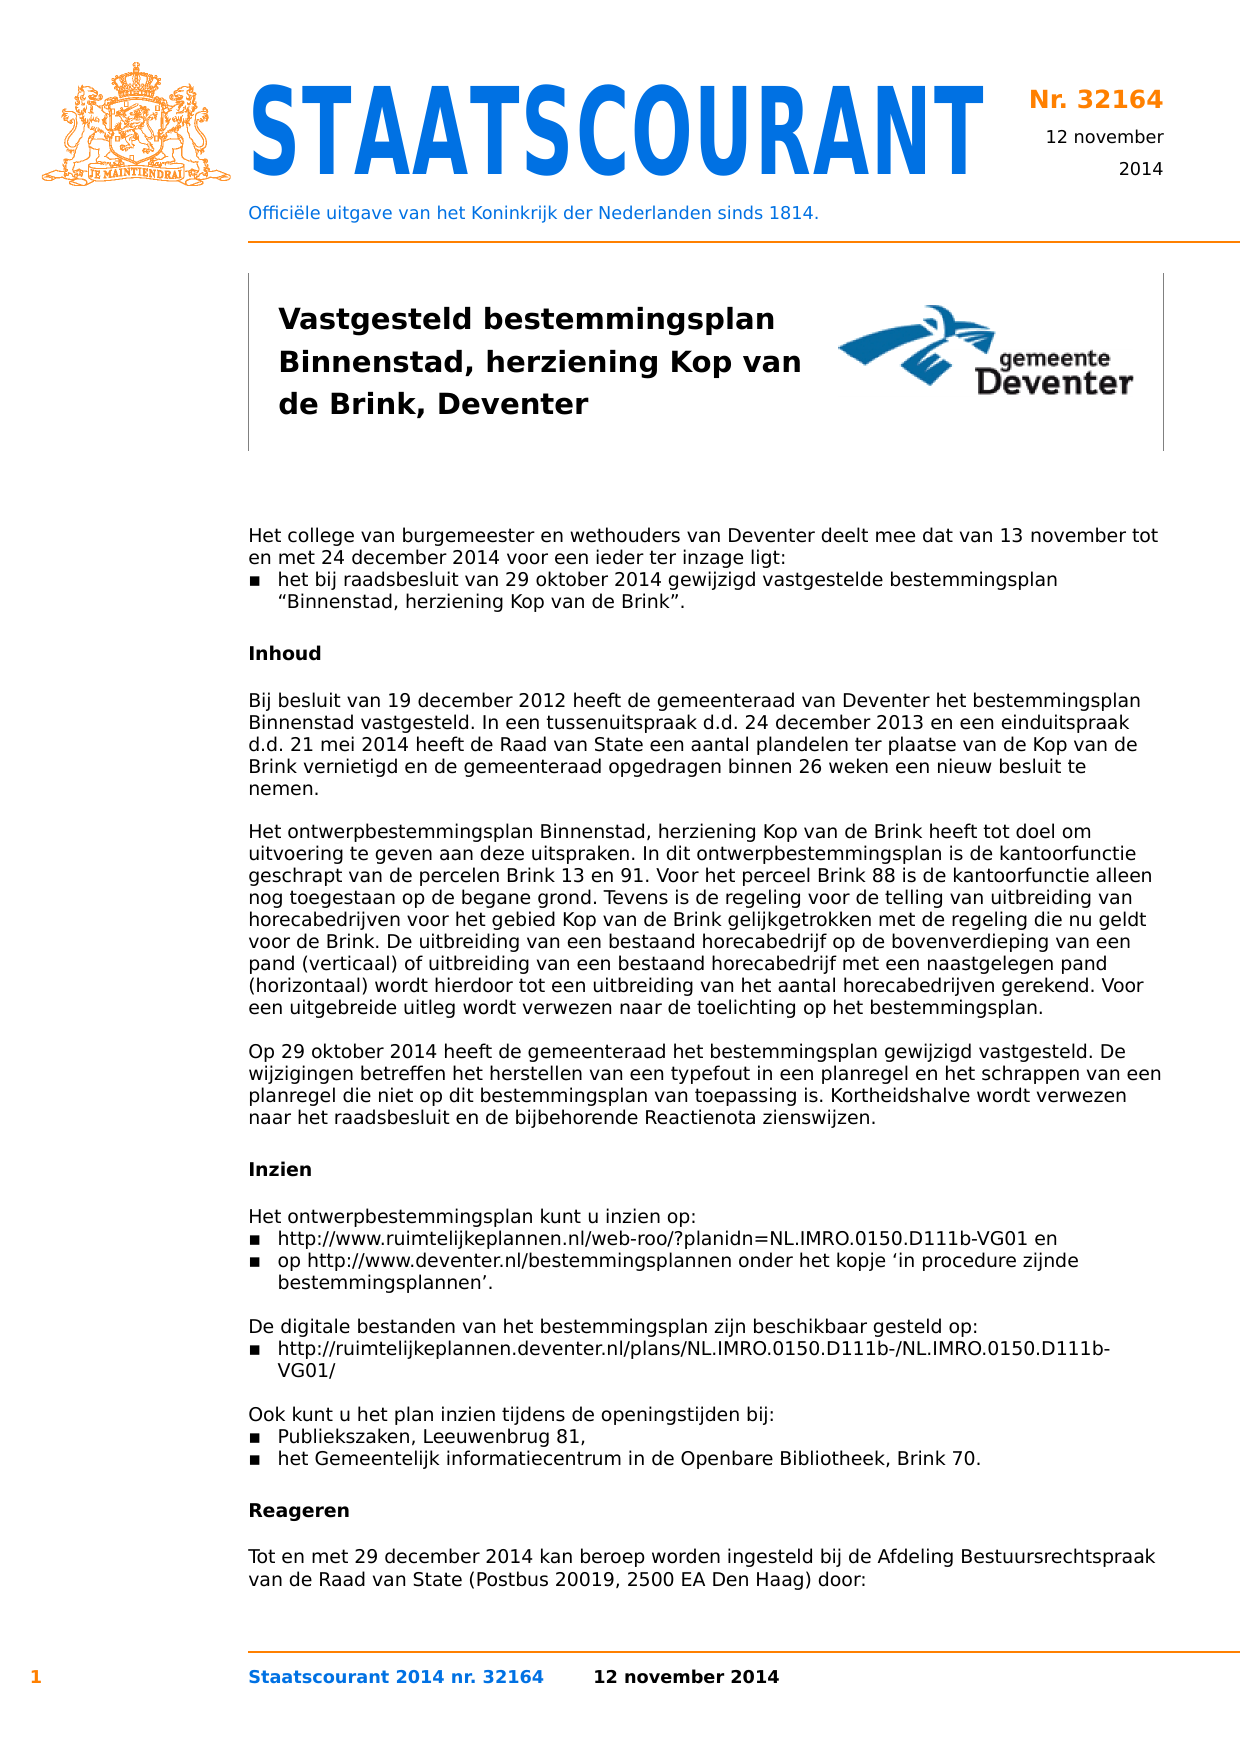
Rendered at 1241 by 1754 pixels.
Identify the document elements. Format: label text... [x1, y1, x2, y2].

text ▪ http://ruimtelijkeplannen.deventer.nl/plans/NL.IMRO.0150.D111b-/NL.IMRO.0150.D111b-VG01/ [248, 1338, 1163, 1382]
text Ook kunt u het plan inzien tijdens de openingstijden bij: [248, 1403, 1163, 1426]
text ▪ Publiekszaken, Leeuwenbrug 81, [248, 1426, 1163, 1447]
text Bij besluit van 19 december 2012 heeft de gemeenteraad van Deventer het bestemmingsplan Binnenstad vastgesteld. In een tussenuitspraak d.d. 24 december 2013 en een einduitspraak d.d. 21 mei 2014 heeft de Raad van State een aantal plandelen ter plaatse van de Kop van de Brink vernietigd en de gemeenteraad opgedragen binnen 26 weken een nieuw besluit te nemen. [248, 689, 1163, 799]
subtitle Inzien [248, 1159, 1163, 1181]
text Op 29 oktober 2014 heeft de gemeenteraad het bestemmingsplan gewijzigd vastgesteld. De wijzigingen betreffen het herstellen van een typefout in een planregel en het schrappen van een planregel die niet op dit bestemmingsplan van toepassing is. Kortheidshalve wordt verwezen naar het raadsbesluit en de bijbehorende Reactienota zienswijzen. [248, 1041, 1163, 1129]
text ▪ op http://www.deventer.nl/bestemmingsplannen onder het kopje ‘in procedure zijnde bestemmingsplannen’. [248, 1250, 1163, 1294]
table_header [25, 62, 248, 241]
text Het ontwerpbestemmingsplan kunt u inzien op: [248, 1206, 1163, 1228]
text ▪ het Gemeentelijk informatiecentrum in de Openbare Bibliotheek, Brink 70. [248, 1447, 1163, 1469]
subtitle Vastgesteld bestemmingsplan Binnenstad, herziening Kop van de Brink, Deventer [249, 273, 1163, 451]
table_header STAATSCOURANT [248, 62, 998, 203]
text Het college van burgemeester en wethouders van Deventer deelt mee dat van 13 november tot en met 24 december 2014 voor een ieder ter inzage ligt: [248, 525, 1163, 569]
table_cell Officiële uitgave van het Koninkrijk der Nederlanden sinds 1814. [248, 203, 1240, 241]
text Het ontwerpbestemmingsplan Binnenstad, herziening Kop van de Brink heeft tot doel om uitvoering te geven aan deze uitspraken. In dit ontwerpbestemmingsplan is de kantoorfunctie geschrapt van de percelen Brink 13 en 91. Voor het perceel Brink 88 is de kantoorfunctie alleen nog toegestaan op de begane grond. Tevens is de regeling voor de telling van uitbreiding van horecabedrijven voor het gebied Kop van de Brink gelijkgetrokken met de regeling die nu geldt voor de Brink. De uitbreiding van een bestaand horecabedrijf op de bovenverdieping van een pand (verticaal) of uitbreiding van een bestaand horecabedrijf met een naastgelegen pand (horizontaal) wordt hierdoor tot een uitbreiding van het aantal horecabedrijven gerekend. Voor een uitgebreide uitleg wordt verwezen naar de toelichting op het bestemmingsplan. [248, 821, 1163, 1019]
subtitle Reageren [248, 1499, 1163, 1521]
table_cell 2014 [998, 153, 1240, 203]
text ▪ het bij raadsbesluit van 29 oktober 2014 gewijzigd vastgestelde bestemmingsplan “Binnenstad, herziening Kop van de Brink”. [248, 569, 1163, 613]
picture [838, 302, 1134, 397]
subtitle Inhoud [248, 643, 1163, 664]
text ▪ http://www.ruimtelijkeplannen.nl/web-roo/?planidn=NL.IMRO.0150.D111b-VG01 en [248, 1228, 1163, 1250]
text Tot en met 29 december 2014 kan beroep worden ingesteld bij de Afdeling Bestuursrechtspraak van de Raad van State (Postbus 20019, 2500 EA Den Haag) door: [248, 1546, 1163, 1590]
table_header Nr. 32164 [998, 62, 1240, 121]
picture [41, 62, 231, 186]
table_cell 12 november [998, 121, 1240, 153]
text De digitale bestanden van het bestemmingsplan zijn beschikbaar gesteld op: [248, 1316, 1163, 1338]
